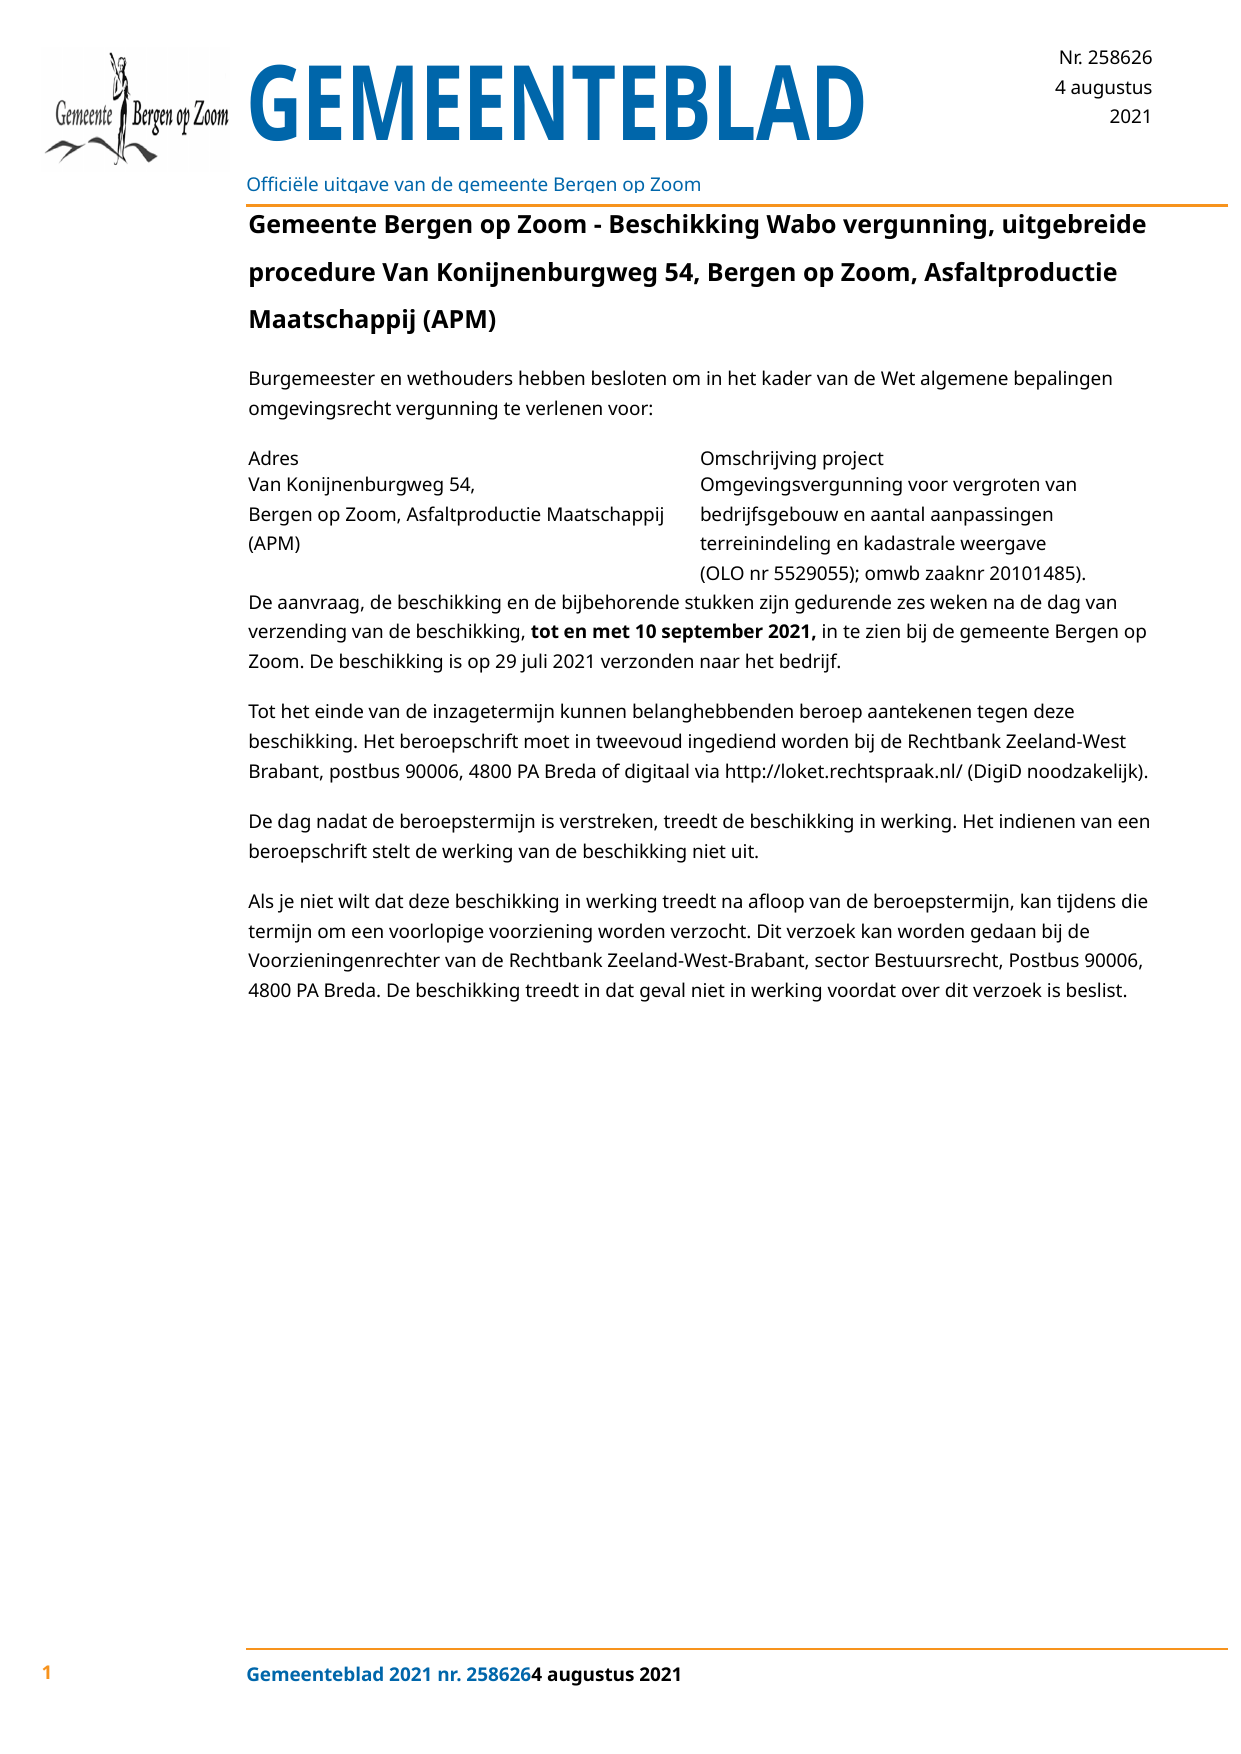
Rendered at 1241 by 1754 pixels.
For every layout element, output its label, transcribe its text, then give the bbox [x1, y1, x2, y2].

table_header Adres [248, 446, 700, 471]
table_header Omschrijving project [700, 446, 1152, 471]
text Gemeente Bergen op Zoom - Beschikking Wabo vergunning, uitgebreide procedure Van Konijnenburgweg 54, Bergen op Zoom, Asfaltproductie Maatschappij (APM) [248, 207, 1152, 336]
table_cell Van Konijnenburgweg 54, Bergen op Zoom, Asfaltproductie Maatschappij (APM) [248, 471, 700, 586]
picture [41, 47, 231, 172]
table_cell Omgevingsvergunning voor vergroten van bedrijfsgebouw en aantal aanpassingen terreinindeling en kadastrale weergave (OLO nr 5529055); omwb zaaknr 20101485). [700, 471, 1152, 586]
text Als je niet wilt dat deze beschikking in werking treedt na afloop van de beroepstermijn, kan tijdens die termijn om een voorlopige voorziening worden verzocht. Dit verzoek kan worden gedaan bij de Voorzieningenrechter van de Rechtbank Zeeland-West-Brabant, sector Bestuursrecht, Postbus 90006, 4800 PA Breda. De beschikking treedt in dat geval niet in werking voordat over dit verzoek is beslist. [248, 888, 1152, 1003]
text De aanvraag, de beschikking en de bijbehorende stukken zijn gedurende zes weken na de dag van verzending van de beschikking, tot en met 10 september 2021, in te zien bij de gemeente Bergen op Zoom. De beschikking is op 29 juli 2021 verzonden naar het bedrijf. [248, 589, 1152, 674]
text Tot het einde van de inzagetermijn kunnen belanghebbenden beroep aantekenen tegen deze beschikking. Het beroepschrift moet in tweevoud ingediend worden bij de Rechtbank Zeeland-West Brabant, postbus 90006, 4800 PA Breda of digitaal via http://loket.rechtspraak.nl/ (DigiD noodzakelijk). [248, 699, 1152, 783]
text Burgemeester en wethouders hebben besloten om in het kader van de Wet algemene bepalingen omgevingsrecht vergunning te verlenen voor: [248, 366, 1152, 421]
text De dag nadat de beroepstermijn is verstreken, treedt de beschikking in werking. Het indienen van een beroepschrift stelt de werking van de beschikking niet uit. [248, 808, 1152, 863]
